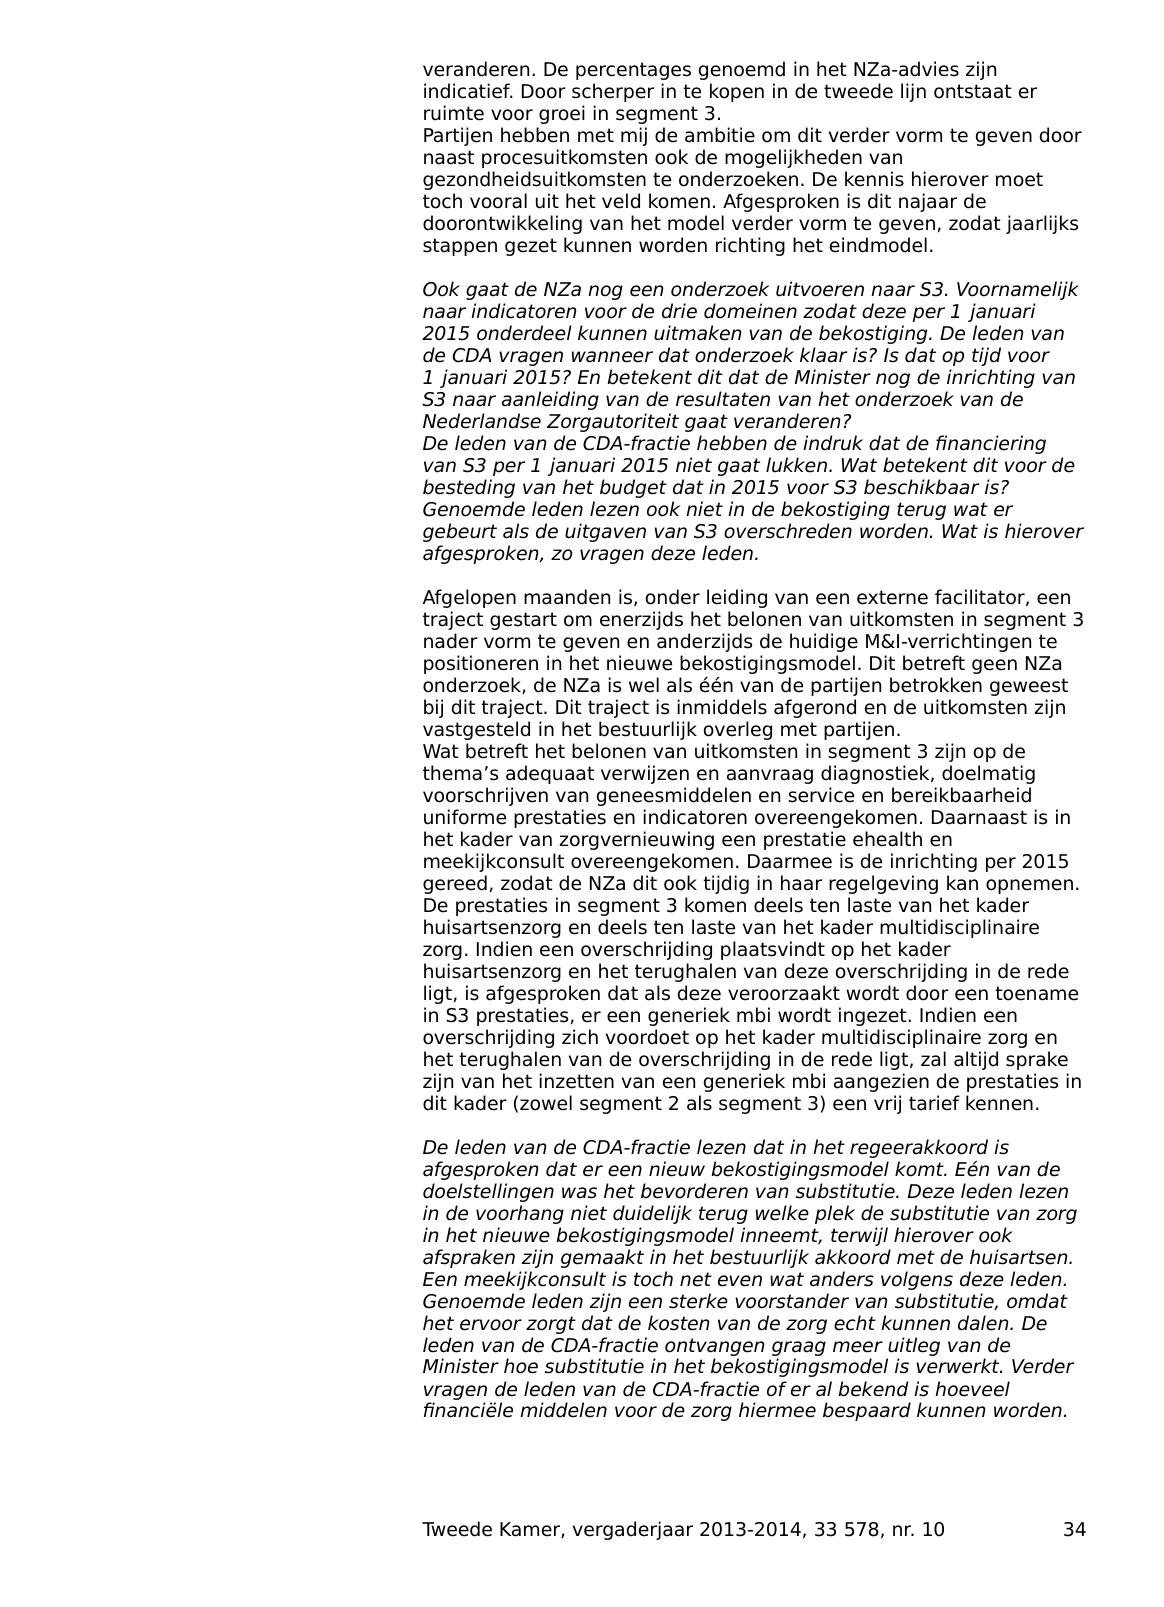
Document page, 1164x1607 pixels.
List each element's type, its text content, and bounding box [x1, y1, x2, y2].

text veranderen. De percentages genoemd in het NZa-advies zijn indicatief. Door scherper in te kopen in de tweede lijn ontstaat er ruimte voor groei in segment 3. [422, 59, 1087, 125]
text De leden van de CDA-fractie hebben de indruk dat de financiering van S3 per 1 januari 2015 niet gaat lukken. Wat betekent dit voor de besteding van het budget dat in 2015 voor S3 beschikbaar is? Genoemde leden lezen ook niet in de bekostiging terug wat er gebeurt als de uitgaven van S3 overschreden worden. Wat is hierover afgesproken, zo vragen deze leden. [422, 433, 1087, 565]
text Ook gaat de NZa nog een onderzoek uitvoeren naar S3. Voornamelijk naar indicatoren voor de drie domeinen zodat deze per 1 januari 2015 onderdeel kunnen uitmaken van de bekostiging. De leden van de CDA vragen wanneer dat onderzoek klaar is? Is dat op tijd voor 1 januari 2015? En betekent dit dat de Minister nog de inrichting van S3 naar aanleiding van de resultaten van het onderzoek van de Nederlandse Zorgautoriteit gaat veranderen? [422, 279, 1087, 433]
text De leden van de CDA-fractie lezen dat in het regeerakkoord is afgesproken dat er een nieuw bekostigingsmodel komt. Eén van de doelstellingen was het bevorderen van substitutie. Deze leden lezen in de voorhang niet duidelijk terug welke plek de substitutie van zorg in het nieuwe bekostigingsmodel inneemt, terwijl hierover ook afspraken zijn gemaakt in het bestuurlijk akkoord met de huisartsen. Een meekijkconsult is toch net even wat anders volgens deze leden. Genoemde leden zijn een sterke voorstander van substitutie, omdat het ervoor zorgt dat de kosten van de zorg echt kunnen dalen. De leden van de CDA-fractie ontvangen graag meer uitleg van de Minister hoe substitutie in het bekostigingsmodel is verwerkt. Verder vragen de leden van de CDA-fractie of er al bekend is hoeveel financiële middelen voor de zorg hiermee bespaard kunnen worden. [422, 1137, 1087, 1422]
text Wat betreft het belonen van uitkomsten in segment 3 zijn op de thema’s adequaat verwijzen en aanvraag diagnostiek, doelmatig voorschrijven van geneesmiddelen en service en bereikbaarheid uniforme prestaties en indicatoren overeengekomen. Daarnaast is in het kader van zorgvernieuwing een prestatie ehealth en meekijkconsult overeengekomen. Daarmee is de inrichting per 2015 gereed, zodat de NZa dit ook tijdig in haar regelgeving kan opnemen. [422, 741, 1087, 895]
text Partijen hebben met mij de ambitie om dit verder vorm te geven door naast procesuitkomsten ook de mogelijkheden van gezondheidsuitkomsten te onderzoeken. De kennis hierover moet toch vooral uit het veld komen. Afgesproken is dit najaar de doorontwikkeling van het model verder vorm te geven, zodat jaarlijks stappen gezet kunnen worden richting het eindmodel. [422, 125, 1087, 257]
text De prestaties in segment 3 komen deels ten laste van het kader huisartsenzorg en deels ten laste van het kader multidisciplinaire zorg. Indien een overschrijding plaatsvindt op het kader huisartsenzorg en het terughalen van deze overschrijding in de rede ligt, is afgesproken dat als deze veroorzaakt wordt door een toename in S3 prestaties, er een generiek mbi wordt ingezet. Indien een overschrijding zich voordoet op het kader multidisciplinaire zorg en het terughalen van de overschrijding in de rede ligt, zal altijd sprake zijn van het inzetten van een generiek mbi aangezien de prestaties in dit kader (zowel segment 2 als segment 3) een vrij tarief kennen. [422, 895, 1087, 1114]
text Afgelopen maanden is, onder leiding van een externe facilitator, een traject gestart om enerzijds het belonen van uitkomsten in segment 3 nader vorm te geven en anderzijds de huidige M&I-verrichtingen te positioneren in het nieuwe bekostigingsmodel. Dit betreft geen NZa onderzoek, de NZa is wel als één van de partijen betrokken geweest bij dit traject. Dit traject is inmiddels afgerond en de uitkomsten zijn vastgesteld in het bestuurlijk overleg met partijen. [422, 587, 1087, 741]
